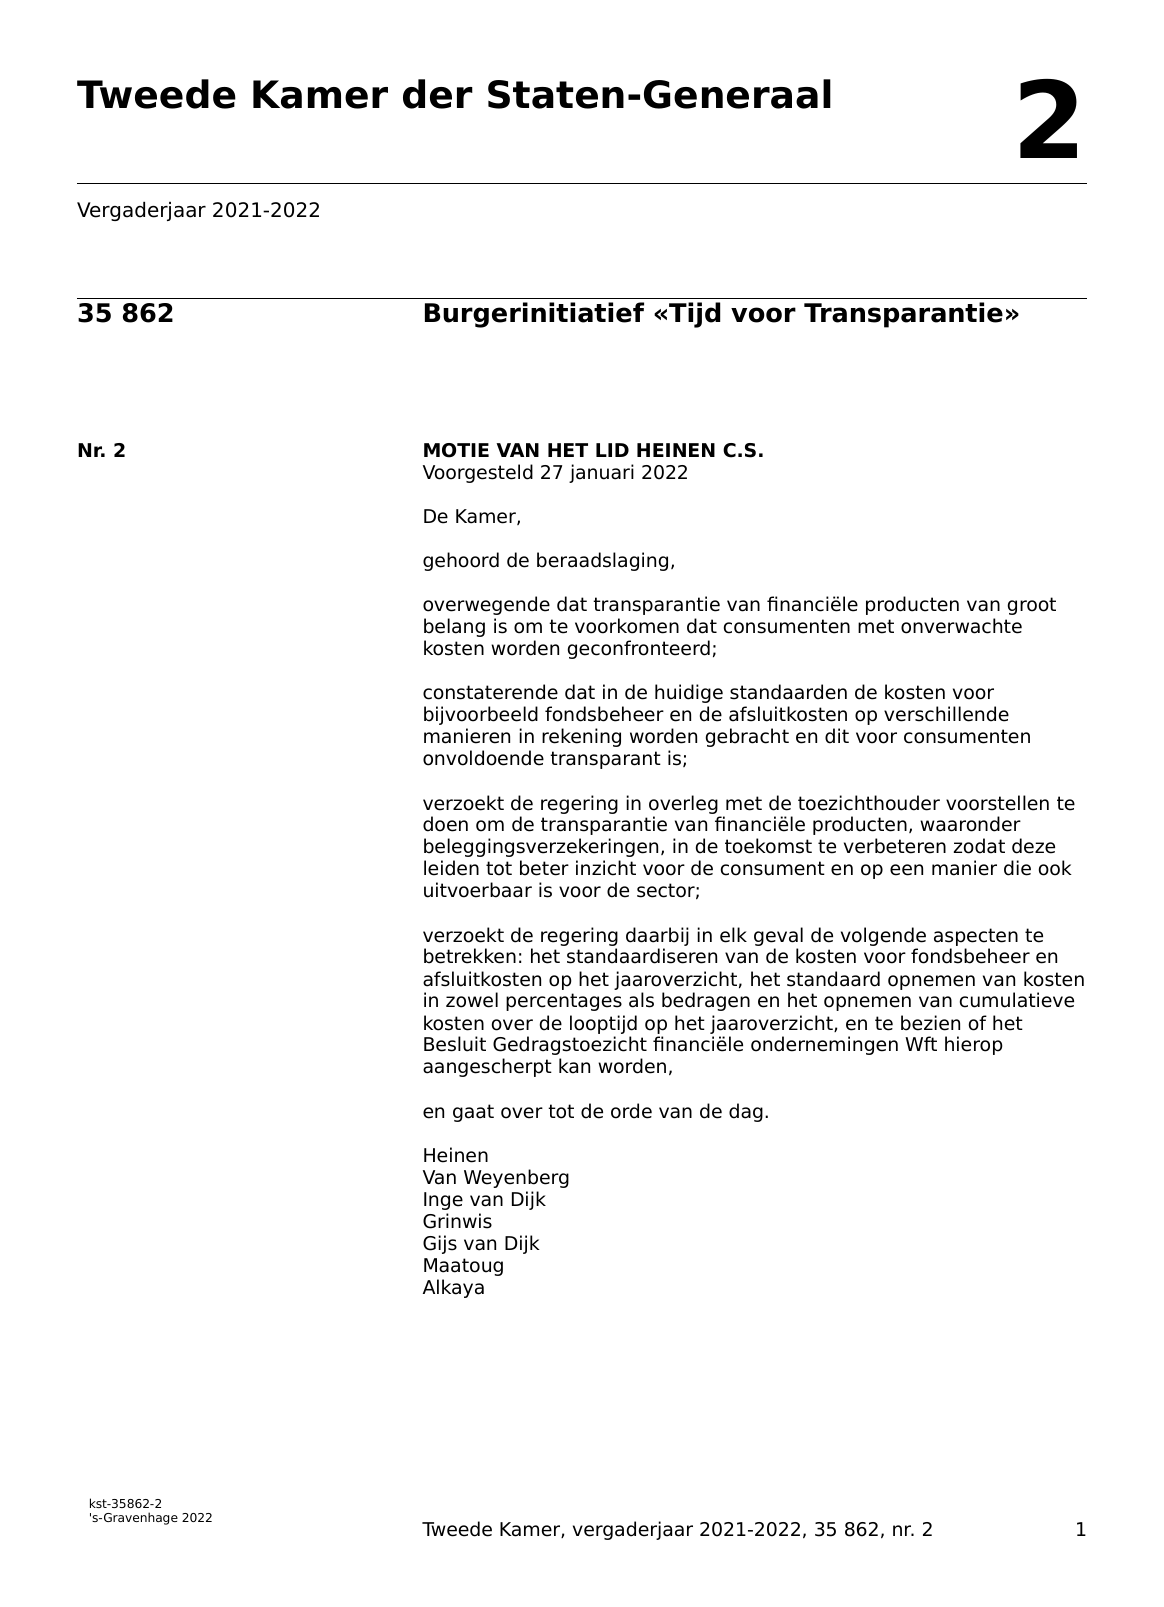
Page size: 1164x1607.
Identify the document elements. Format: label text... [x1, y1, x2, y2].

text Maatoug [422, 1254, 1087, 1277]
text gehoord de beraadslaging, [422, 550, 1087, 572]
table_cell Vergaderjaar 2021-2022 [77, 184, 1087, 298]
text en gaat over tot de orde van de dag. [422, 1101, 1087, 1122]
text verzoekt de regering in overleg met de toezichthouder voorstellen te doen om de transparantie van financiële producten, waaronder beleggingsverzekeringen, in de toekomst te verbeteren zodat deze leiden tot beter inzicht voor de consument en op een manier die ook uitvoerbaar is voor de sector; [422, 792, 1087, 902]
text verzoekt de regering daarbij in elk geval de volgende aspecten te betrekken: het standaardiseren van de kosten voor fondsbeheer en afsluitkosten op het jaaroverzicht, het standaard opnemen van kosten in zowel percentages als bedragen en het opnemen van cumulatieve kosten over de looptijd op het jaaroverzicht, en te bezien of het Besluit Gedragstoezicht financiële ondernemingen Wft hierop aangescherpt kan worden, [422, 924, 1087, 1078]
text Grinwis [422, 1211, 1087, 1233]
text overwegende dat transparantie van financiële producten van groot belang is om te voorkomen dat consumenten met onverwachte kosten worden geconfronteerd; [422, 594, 1087, 660]
text Voorgesteld 27 januari 2022 [422, 462, 1087, 484]
table_header Tweede Kamer der Staten-Generaal [77, 59, 886, 183]
text constaterende dat in de huidige standaarden de kosten voor bijvoorbeeld fondsbeheer en de afsluitkosten op verschillende manieren in rekening worden gebracht en dit voor consumenten onvoldoende transparant is; [422, 682, 1087, 770]
subtitle 35 862 Burgerinitiatief «Tijd voor Transparantie» [77, 299, 1087, 329]
subtitle Nr. 2 MOTIE VAN HET LID HEINEN C.S. [77, 440, 1087, 462]
text Gijs van Dijk [422, 1233, 1087, 1254]
text Heinen [422, 1145, 1087, 1167]
text De Kamer, [422, 506, 1087, 528]
text kst-35862-2 [88, 1497, 323, 1511]
text 's-Gravenhage 2022 [88, 1511, 323, 1525]
table_header 2 [886, 59, 1087, 183]
text Alkaya [422, 1277, 1087, 1298]
text Van Weyenberg [422, 1167, 1087, 1189]
text Inge van Dijk [422, 1189, 1087, 1211]
